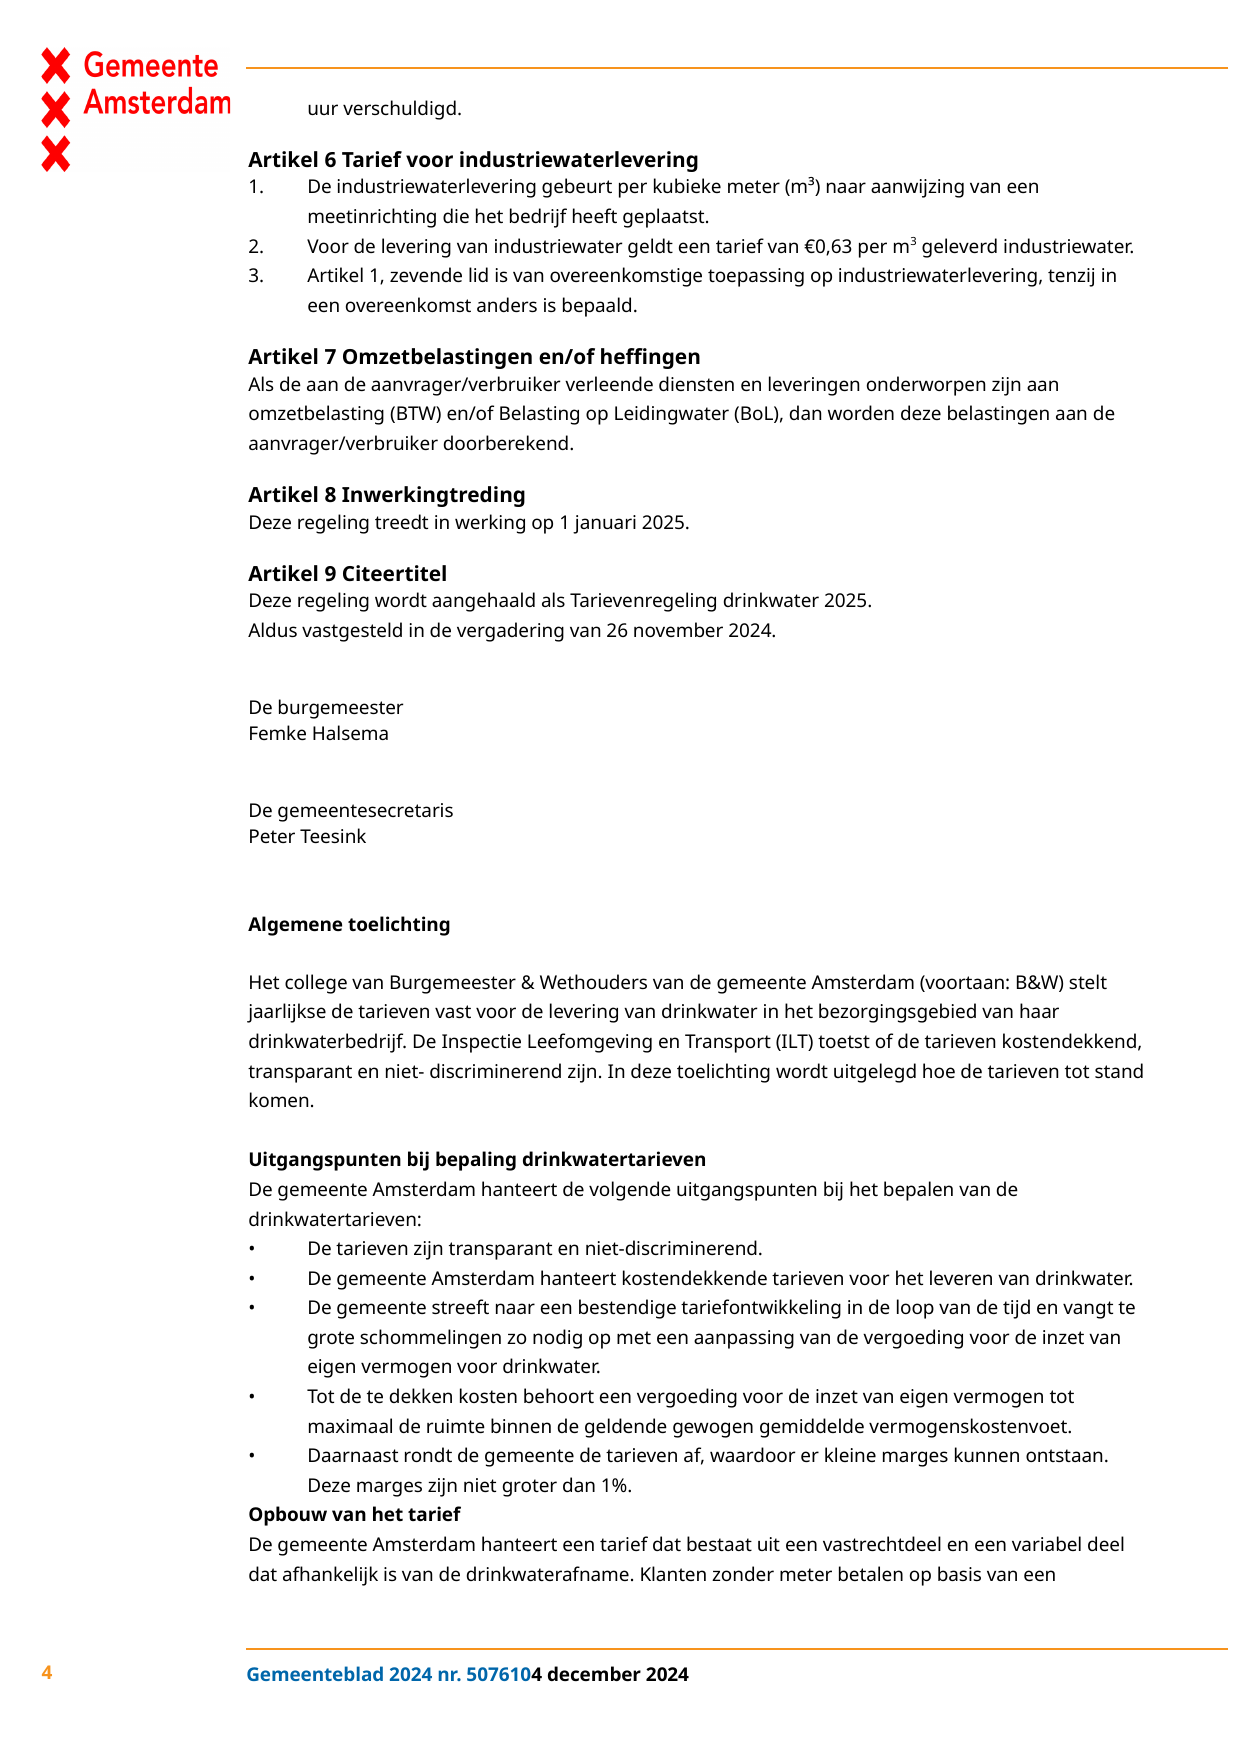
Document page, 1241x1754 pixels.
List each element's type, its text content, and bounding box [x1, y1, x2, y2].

text Het college van Burgemeester & Wethouders van de gemeente Amsterdam (voortaan: B&W) stelt jaarlijkse de tarieven vast voor de levering van drinkwater in het bezorgingsgebied van haar drinkwaterbedrijf. De Inspectie Leefomgeving en Transport (ILT) toetst of de tarieven kostendekkend, transparant en niet- discriminerend zijn. In deze toelichting wordt uitgelegd hoe de tarieven tot stand komen. [248, 969, 1152, 1113]
text Opbouw van het tarief [248, 1502, 1152, 1527]
text Uitgangspunten bij bepaling drinkwatertarieven [248, 1147, 1152, 1172]
list Tot de te dekken kosten behoort een vergoeding voor de inzet van eigen vermogen tot maximaal de ruimte binnen de geldende gewogen gemiddelde vermogenskostenvoet. [248, 1383, 1152, 1439]
text De gemeente Amsterdam hanteert de volgende uitgangspunten bij het bepalen van de drinkwatertarieven: [248, 1176, 1152, 1232]
text Femke Halsema [248, 720, 1152, 746]
list De gemeente streeft naar een bestendige tariefontwikkeling in de loop van de tijd en vangt te grote schommelingen zo nodig op met een aanpassing van de vergoeding voor de inzet van eigen vermogen voor drinkwater. [248, 1294, 1152, 1379]
picture [41, 47, 231, 172]
list Voor de levering van industriewater geldt een tarief van €0,63 per m3 geleverd industriewater. [248, 233, 1152, 258]
text Artikel 8 Inwerkingtreding [248, 480, 1152, 509]
list De gemeente Amsterdam hanteert kostendekkende tarieven voor het leveren van drinkwater. [248, 1265, 1152, 1291]
list De industriewaterlevering gebeurt per kubieke meter (m³) naar aanwijzing van een meetinrichting die het bedrijf heeft geplaatst. [248, 174, 1152, 229]
text Als de aan de aanvrager/verbruiker verleende diensten en leveringen onderworpen zijn aan omzetbelasting (BTW) en/of Belasting op Leidingwater (BoL), dan worden deze belastingen aan de aanvrager/verbruiker doorberekend. [248, 371, 1152, 456]
text Algemene toelichting [248, 900, 1152, 940]
list De tarieven zijn transparant en niet-discriminerend. [248, 1235, 1152, 1261]
text Artikel 6 Tarief voor industriewaterlevering [248, 145, 1152, 174]
text Artikel 9 Citeertitel [248, 559, 1152, 588]
text De gemeentesecretaris [248, 797, 1152, 823]
list Artikel 1, zevende lid is van overeenkomstige toepassing op industriewaterlevering, tenzij in een overeenkomst anders is bepaald. [248, 262, 1152, 318]
list Daarnaast rondt de gemeente de tarieven af, waardoor er kleine marges kunnen ontstaan. Deze marges zijn niet groter dan 1%. [248, 1442, 1152, 1498]
list uur verschuldigd. [248, 95, 1152, 121]
text Artikel 7 Omzetbelastingen en/of heffingen [248, 342, 1152, 371]
text Peter Teesink [248, 823, 1152, 849]
text Deze regeling wordt aangehaald als Tarievenregeling drinkwater 2025. [248, 588, 1152, 613]
text De burgemeester [248, 694, 1152, 720]
text Deze regeling treedt in werking op 1 januari 2025. [248, 509, 1152, 534]
text Aldus vastgesteld in de vergadering van 26 november 2024. [248, 617, 1152, 643]
text De gemeente Amsterdam hanteert een tarief dat bestaat uit een vastrechtdeel en een variabel deel dat afhankelijk is van de drinkwaterafname. Klanten zonder meter betalen op basis van een [248, 1531, 1152, 1587]
